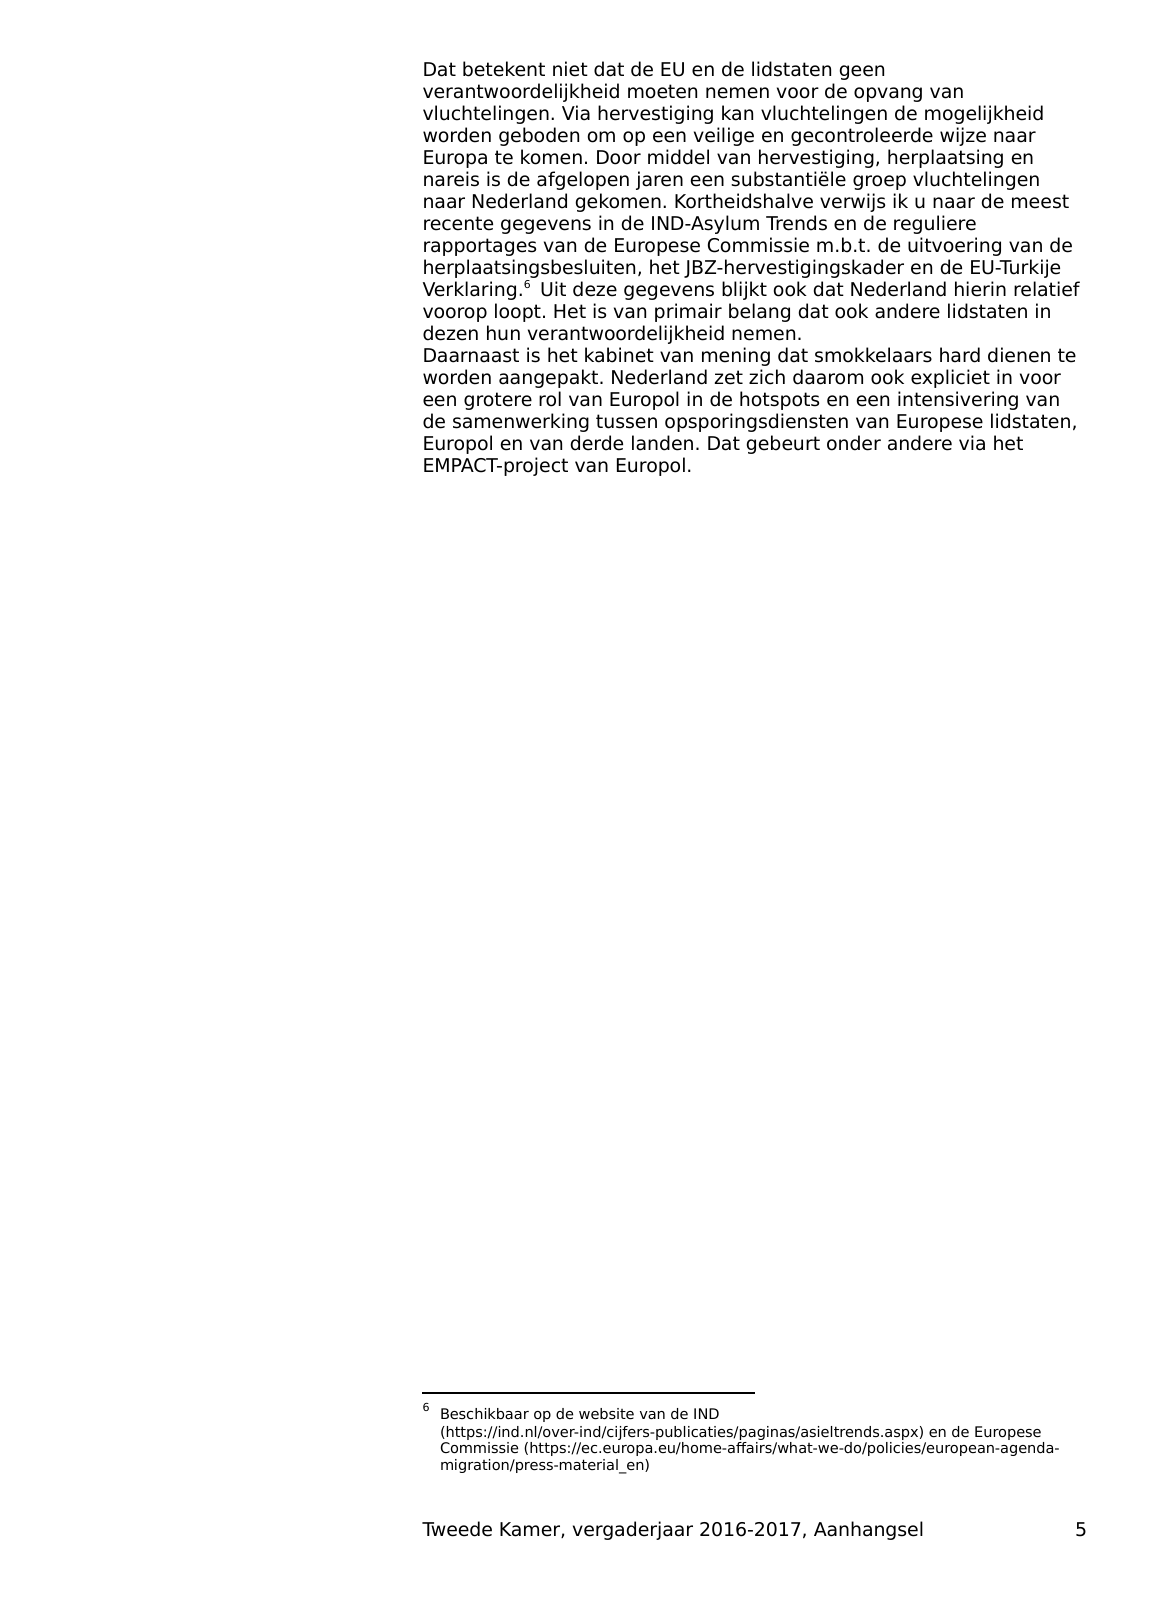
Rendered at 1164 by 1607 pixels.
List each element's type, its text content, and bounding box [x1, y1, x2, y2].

text Dat betekent niet dat de EU en de lidstaten geen verantwoordelijkheid moeten nemen voor de opvang van vluchtelingen. Via hervestiging kan vluchtelingen de mogelijkheid worden geboden om op een veilige en gecontroleerde wijze naar Europa te komen. Door middel van hervestiging, herplaatsing en nareis is de afgelopen jaren een substantiële groep vluchtelingen naar Nederland gekomen. Kortheidshalve verwijs ik u naar de meest recente gegevens in de IND-Asylum Trends en de reguliere rapportages van de Europese Commissie m.b.t. de uitvoering van de herplaatsingsbesluiten, het JBZ-hervestigingskader en de EU-Turkije Verklaring. Uit deze gegevens blijkt ook dat Nederland hierin relatief voorop loopt. Het is van primair belang dat ook andere lidstaten in dezen hun verantwoordelijkheid nemen. [422, 59, 1087, 345]
text Beschikbaar op de website van de IND (https://ind.nl/over-ind/cijfers-publicaties/paginas/asieltrends.aspx) en de Europese Commissie (https://ec.europa.eu/home-affairs/what-we-do/policies/european-agenda-migration/press-material_en) [422, 1402, 1087, 1474]
text Daarnaast is het kabinet van mening dat smokkelaars hard dienen te worden aangepakt. Nederland zet zich daarom ook expliciet in voor een grotere rol van Europol in de hotspots en een intensivering van de samenwerking tussen opsporingsdiensten van Europese lidstaten, Europol en van derde landen. Dat gebeurt onder andere via het EMPACT-project van Europol. [422, 345, 1087, 477]
